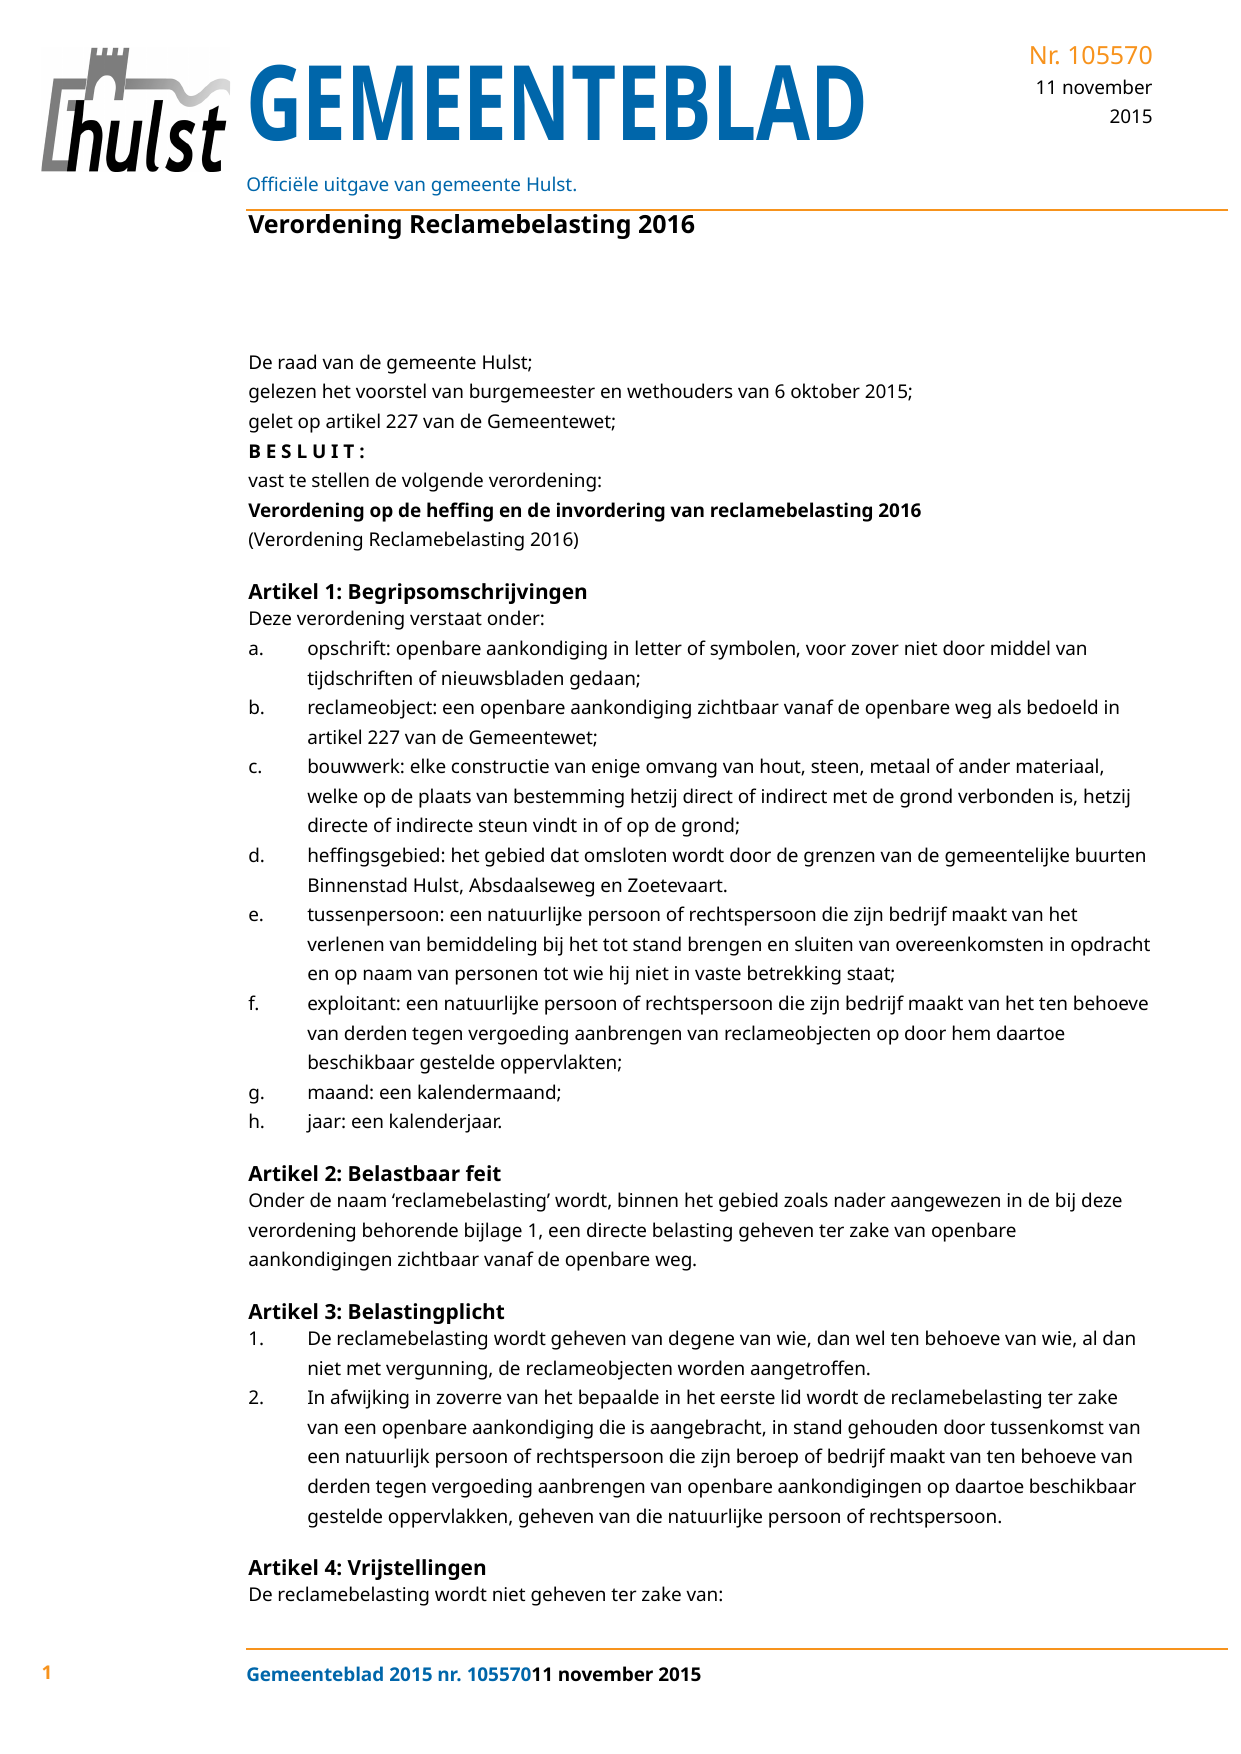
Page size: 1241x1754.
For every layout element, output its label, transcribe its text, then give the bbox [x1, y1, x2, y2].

text Artikel 4: Vrijstellingen [248, 1553, 1152, 1582]
list reclameobject: een openbare aankondiging zichtbaar vanaf de openbare weg als bedoeld in artikel 227 van de Gemeentewet; [248, 694, 1152, 749]
list jaar: een kalenderjaar. [248, 1108, 1152, 1134]
text Artikel 3: Belastingplicht [248, 1297, 1152, 1325]
list tussenpersoon: een natuurlijke persoon of rechtspersoon die zijn bedrijf maakt van het verlenen van bemiddeling bij het tot stand brengen en sluiten van overeenkomsten in opdracht en op naam van personen tot wie hij niet in vaste betrekking staat; [248, 901, 1152, 986]
list bouwwerk: elke constructie van enige omvang van hout, steen, metaal of ander materiaal, welke op de plaats van bestemming hetzij direct of indirect met de grond verbonden is, hetzij directe of indirecte steun vindt in of op de grond; [248, 753, 1152, 838]
text Onder de naam ‘reclamebelasting’ wordt, binnen het gebied zoals nader aangewezen in de bij deze verordening behorende bijlage 1, een directe belasting geheven ter zake van openbare aankondigingen zichtbaar vanaf de openbare weg. [248, 1187, 1152, 1272]
text Artikel 2: Belastbaar feit [248, 1159, 1152, 1187]
text Deze verordening verstaat onder: [248, 606, 1152, 631]
text Verordening Reclamebelasting 2016 [248, 211, 1152, 241]
text gelezen het voorstel van burgemeester en wethouders van 6 oktober 2015; [248, 379, 1152, 404]
list heffingsgebied: het gebied dat omsloten wordt door de grenzen van de gemeentelijke buurten Binnenstad Hulst, Absdaalseweg en Zoetevaart. [248, 842, 1152, 897]
list exploitant: een natuurlijke persoon of rechtspersoon die zijn bedrijf maakt van het ten behoeve van derden tegen vergoeding aanbrengen van reclameobjecten op door hem daartoe beschikbaar gestelde oppervlakten; [248, 990, 1152, 1075]
text Verordening op de heffing en de invordering van reclamebelasting 2016 [248, 497, 1152, 523]
text De raad van de gemeente Hulst; [248, 349, 1152, 375]
picture [41, 47, 231, 172]
text De reclamebelasting wordt niet geheven ter zake van: [248, 1582, 1152, 1607]
text gelet op artikel 227 van de Gemeentewet; [248, 408, 1152, 434]
list opschrift: openbare aankondiging in letter of symbolen, voor zover niet door middel van tijdschriften of nieuwsbladen gedaan; [248, 635, 1152, 690]
text (Verordening Reclamebelasting 2016) [248, 527, 1152, 552]
text vast te stellen de volgende verordening: [248, 467, 1152, 493]
text Artikel 1: Begripsomschrijvingen [248, 577, 1152, 606]
text B E S L U I T : [248, 438, 1152, 464]
list maand: een kalendermaand; [248, 1079, 1152, 1104]
list In afwijking in zoverre van het bepaalde in het eerste lid wordt de reclamebelasting ter zake van een openbare aankondiging die is aangebracht, in stand gehouden door tussenkomst van een natuurlijk persoon of rechtspersoon die zijn beroep of bedrijf maakt van ten behoeve van derden tegen vergoeding aanbrengen van openbare aankondigingen op daartoe beschikbaar gestelde oppervlakken, geheven van die natuurlijke persoon of rechtspersoon. [248, 1384, 1152, 1528]
list De reclamebelasting wordt geheven van degene van wie, dan wel ten behoeve van wie, al dan niet met vergunning, de reclameobjecten worden aangetroffen. [248, 1325, 1152, 1381]
